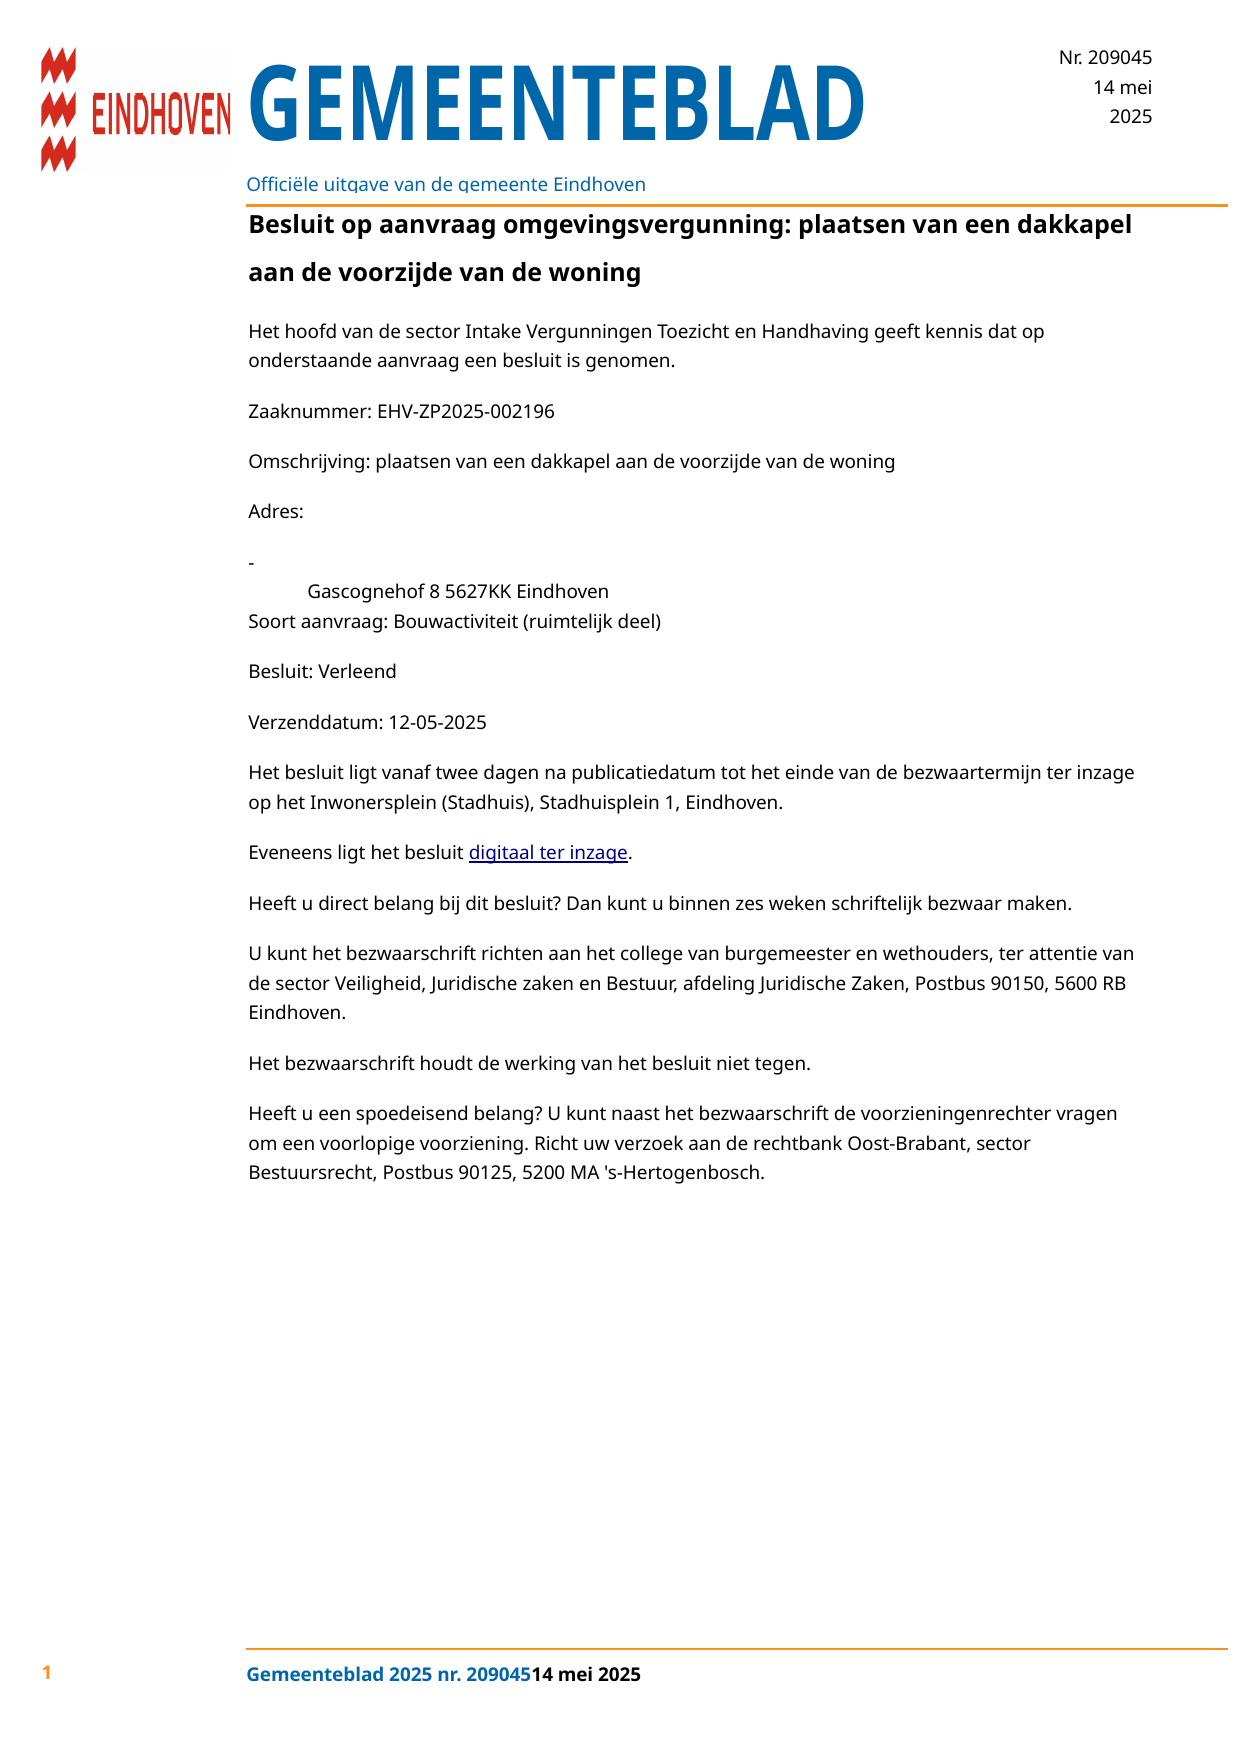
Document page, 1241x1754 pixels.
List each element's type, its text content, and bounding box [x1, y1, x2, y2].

text Adres: [248, 499, 1152, 524]
text Heeft u een spoedeisend belang? U kunt naast het bezwaarschrift de voorzieningenrechter vragen om een voorlopige voorziening. Richt uw verzoek aan de rechtbank Oost-Brabant, sector Bestuursrecht, Postbus 90125, 5200 MA 's-Hertogenbosch. [248, 1100, 1152, 1185]
picture [41, 47, 231, 172]
text Eveneens ligt het besluit digitaal ter inzage. [248, 839, 1152, 865]
text Zaaknummer: EHV-ZP2025-002196 [248, 398, 1152, 424]
text Besluit: Verleend [248, 659, 1152, 684]
text Het bezwaarschrift houdt de werking van het besluit niet tegen. [248, 1050, 1152, 1076]
text Het hoofd van de sector Intake Vergunningen Toezicht en Handhaving geeft kennis dat op onderstaande aanvraag een besluit is genomen. [248, 318, 1152, 373]
text Besluit op aanvraag omgevingsvergunning: plaatsen van een dakkapel aan de voorzijde van de woning [248, 207, 1152, 288]
text Het besluit ligt vanaf twee dagen na publicatiedatum tot het einde van de bezwaartermijn ter inzage op het Inwonersplein (Stadhuis), Stadhuisplein 1, Eindhoven. [248, 759, 1152, 815]
text Heeft u direct belang bij dit besluit? Dan kunt u binnen zes weken schriftelijk bezwaar maken. [248, 890, 1152, 916]
text Soort aanvraag: Bouwactiviteit (ruimtelijk deel) [248, 608, 1152, 634]
text Omschrijving: plaatsen van een dakkapel aan de voorzijde van de woning [248, 448, 1152, 474]
text Verzenddatum: 12-05-2025 [248, 709, 1152, 735]
text U kunt het bezwaarschrift richten aan het college van burgemeester en wethouders, ter attentie van de sector Veiligheid, Juridische zaken en Bestuur, afdeling Juridische Zaken, Postbus 90150, 5600 RB Eindhoven. [248, 940, 1152, 1025]
list Gascognehof 8 5627KK Eindhoven [248, 579, 1152, 604]
